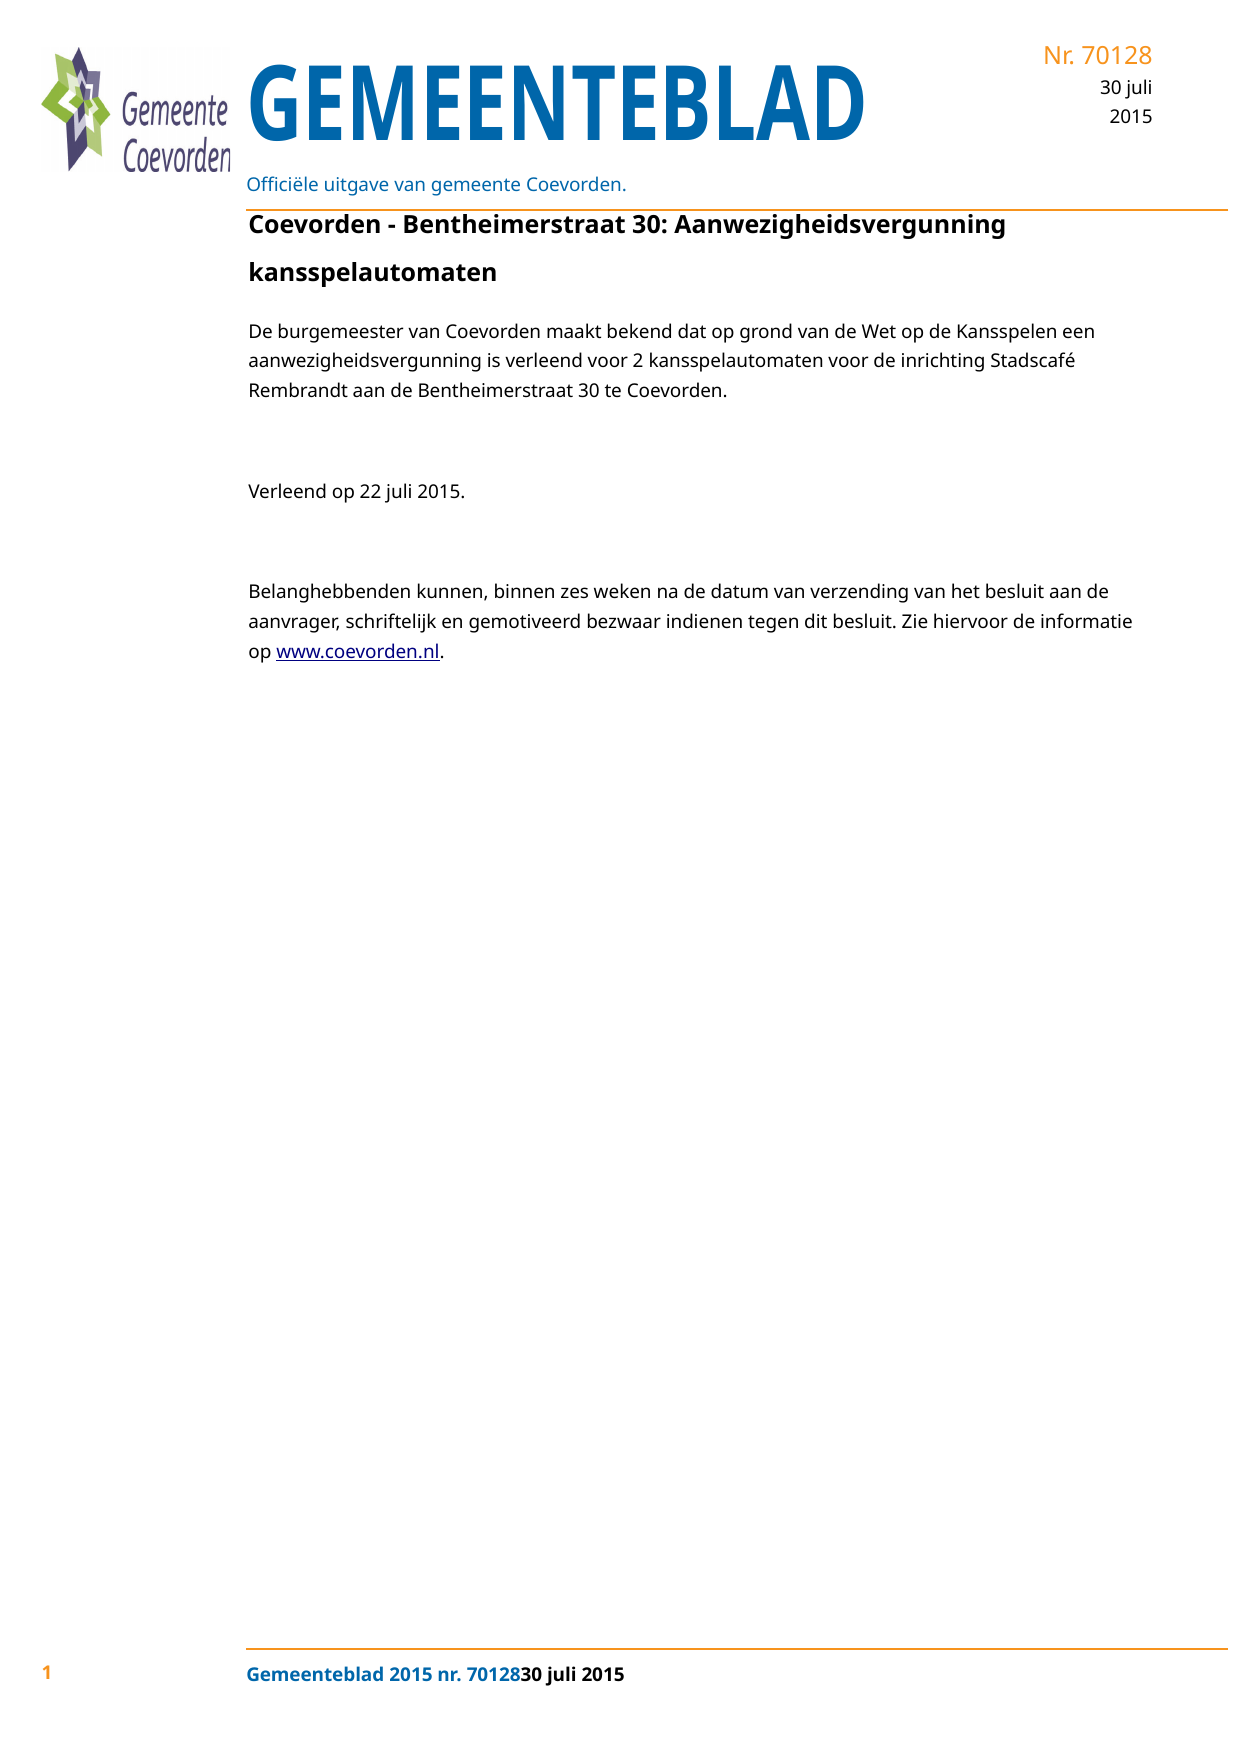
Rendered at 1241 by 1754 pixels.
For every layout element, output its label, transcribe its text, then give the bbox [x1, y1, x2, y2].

text Coevorden - Bentheimerstraat 30: Aanwezigheidsvergunning kansspelautomaten [248, 211, 1152, 288]
text De burgemeester van Coevorden maakt bekend dat op grond van de Wet op de Kansspelen een aanwezigheidsvergunning is verleend voor 2 kansspelautomaten voor de inrichting Stadscafé Rembrandt aan de Bentheimerstraat 30 te Coevorden. [248, 318, 1152, 403]
text Belanghebbenden kunnen, binnen zes weken na de datum van verzending van het besluit aan de aanvrager, schriftelijk en gemotiveerd bezwaar indienen tegen dit besluit. Zie hiervoor de informatie op www.coevorden.nl. [248, 579, 1152, 664]
picture [41, 47, 231, 172]
text Verleend op 22 juli 2015. [248, 478, 1152, 504]
